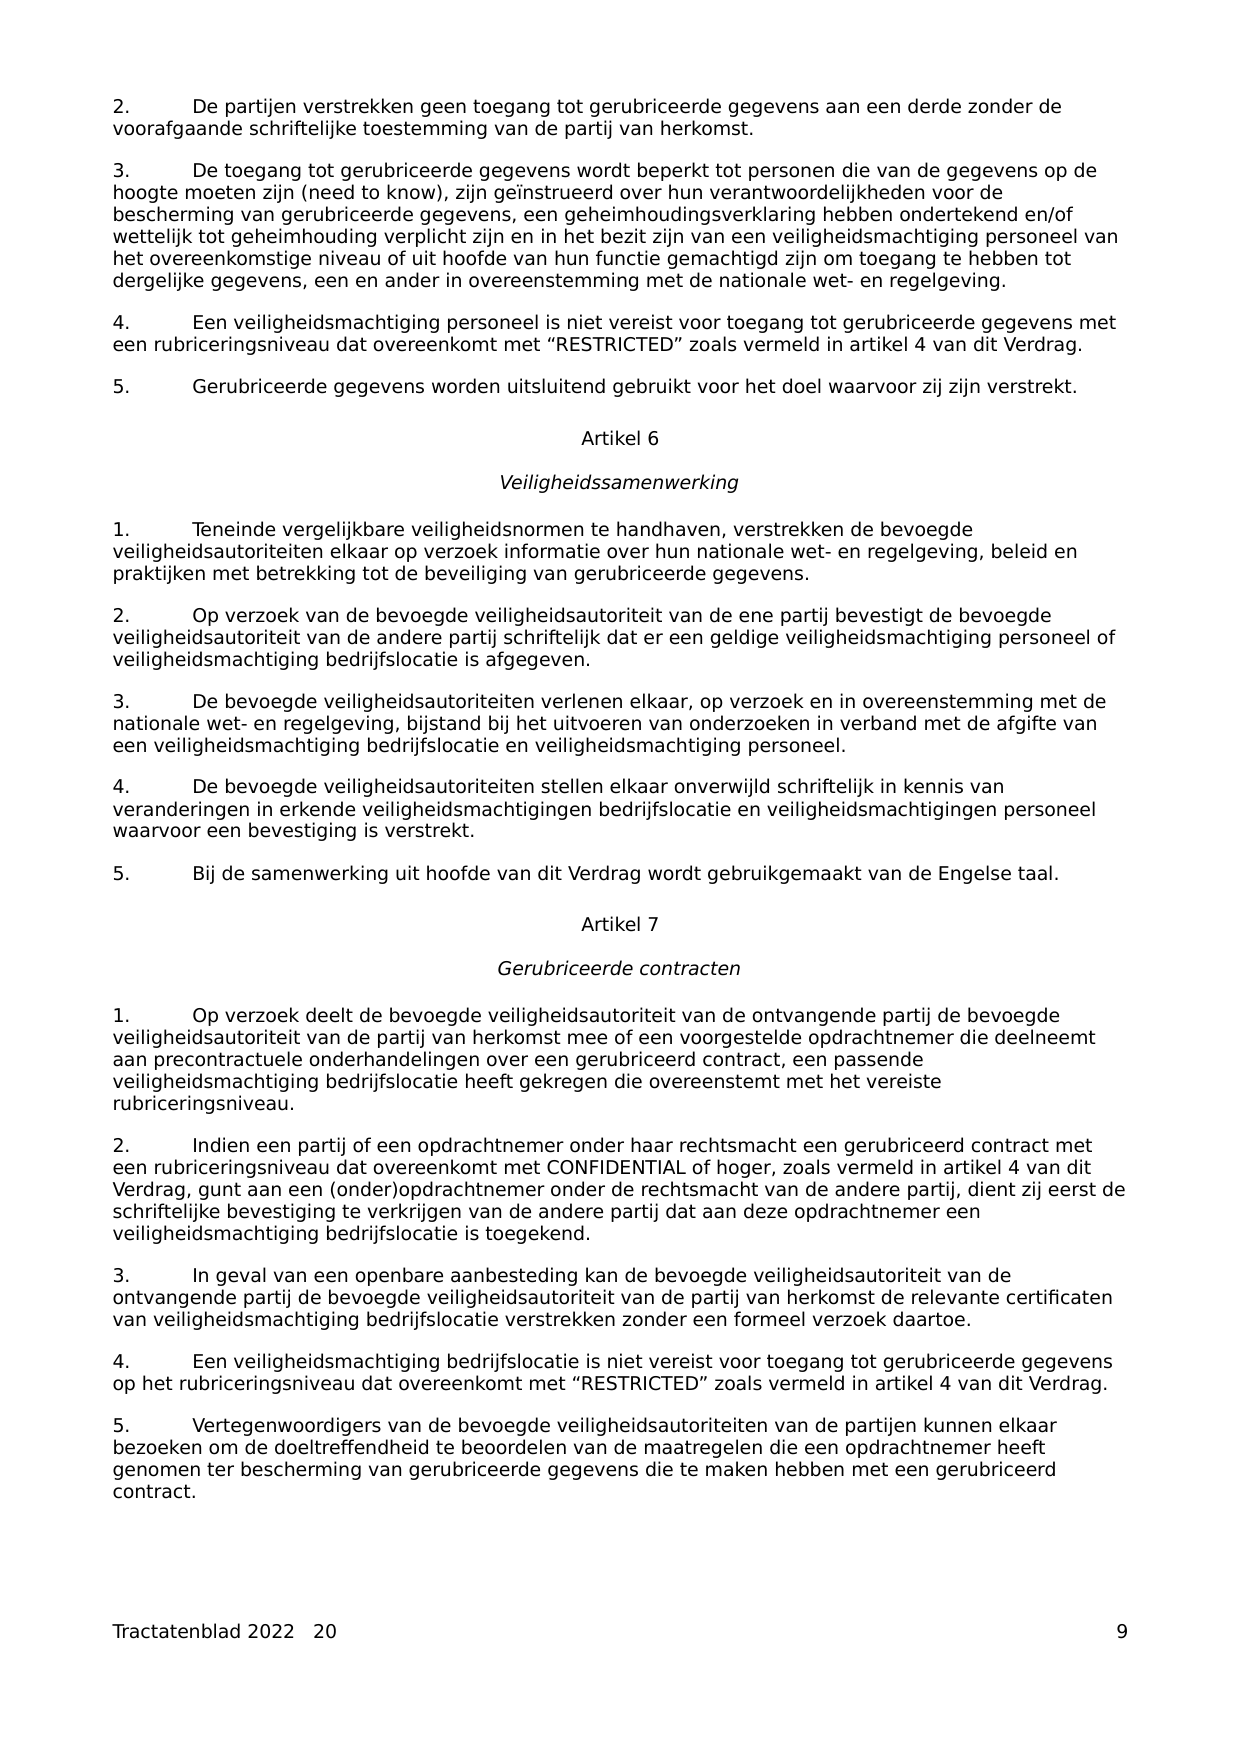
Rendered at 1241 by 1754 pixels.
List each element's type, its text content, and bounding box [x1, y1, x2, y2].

text 2. Indien een partij of een opdrachtnemer onder haar rechtsmacht een gerubriceerd contract met een rubriceringsniveau dat overeenkomt met CONFIDENTIAL of hoger, zoals vermeld in artikel 4 van dit Verdrag, gunt aan een (onder)opdrachtnemer onder de rechtsmacht van de andere partij, dient zij eerst de schriftelijke bevestiging te verkrijgen van de andere partij dat aan deze opdrachtnemer een veiligheidsmachtiging bedrijfslocatie is toegekend. [112, 1135, 1128, 1245]
text 3. De toegang tot gerubriceerde gegevens wordt beperkt tot personen die van de gegevens op de hoogte moeten zijn (need to know), zijn geïnstrueerd over hun verantwoordelijkheden voor de bescherming van gerubriceerde gegevens, een geheimhoudingsverklaring hebben ondertekend en/of wettelijk tot geheimhouding verplicht zijn en in het bezit zijn van een veiligheidsmachtiging personeel van het overeenkomstige niveau of uit hoofde van hun functie gemachtigd zijn om toegang te hebben tot dergelijke gegevens, een en ander in overeenstemming met de nationale wet- en regelgeving. [112, 160, 1128, 292]
text 4. Een veiligheidsmachtiging personeel is niet vereist voor toegang tot gerubriceerde gegevens met een rubriceringsniveau dat overeenkomt met “RESTRICTED” zoals vermeld in artikel 4 van dit Verdrag. [112, 312, 1128, 356]
text 4. Een veiligheidsmachtiging bedrijfslocatie is niet vereist voor toegang tot gerubriceerde gegevens op het rubriceringsniveau dat overeenkomt met “RESTRICTED” zoals vermeld in artikel 4 van dit Verdrag. [112, 1351, 1128, 1395]
text 5. Bij de samenwerking uit hoofde van dit Verdrag wordt gebruikgemaakt van de Engelse taal. [112, 862, 1128, 884]
text 2. Op verzoek van de bevoegde veiligheidsautoriteit van de ene partij bevestigt de bevoegde veiligheidsautoriteit van de andere partij schriftelijk dat er een geldige veiligheidsmachtiging personeel of veiligheidsmachtiging bedrijfslocatie is afgegeven. [112, 604, 1128, 671]
text 3. In geval van een openbare aanbesteding kan de bevoegde veiligheidsautoriteit van de ontvangende partij de bevoegde veiligheidsautoriteit van de partij van herkomst de relevante certificaten van veiligheidsmachtiging bedrijfslocatie verstrekken zonder een formeel verzoek daartoe. [112, 1265, 1128, 1331]
text 2. De partijen verstrekken geen toegang tot gerubriceerde gegevens aan een derde zonder de voorafgaande schriftelijke toestemming van de partij van herkomst. [112, 96, 1128, 140]
text 3. De bevoegde veiligheidsautoriteiten verlenen elkaar, op verzoek en in overeenstemming met de nationale wet- en regelgeving, bijstand bij het uitvoeren van onderzoeken in verband met de afgifte van een veiligheidsmachtiging bedrijfslocatie en veiligheidsmachtiging personeel. [112, 691, 1128, 756]
text 1. Op verzoek deelt de bevoegde veiligheidsautoriteit van de ontvangende partij de bevoegde veiligheidsautoriteit van de partij van herkomst mee of een voorgestelde opdrachtnemer die deelneemt aan precontractuele onderhandelingen over een gerubriceerd contract, een passende veiligheidsmachtiging bedrijfslocatie heeft gekregen die overeenstemt met het vereiste rubriceringsniveau. [112, 1005, 1128, 1115]
text 4. De bevoegde veiligheidsautoriteiten stellen elkaar onverwijld schriftelijk in kennis van veranderingen in erkende veiligheidsmachtigingen bedrijfslocatie en veiligheidsmachtigingen personeel waarvoor een bevestiging is verstrekt. [112, 776, 1128, 842]
text 5. Vertegenwoordigers van de bevoegde veiligheidsautoriteiten van de partijen kunnen elkaar bezoeken om de doeltreffendheid te beoordelen van de maatregelen die een opdrachtnemer heeft genomen ter bescherming van gerubriceerde gegevens die te maken hebben met een gerubriceerd contract. [112, 1415, 1128, 1503]
subtitle Artikel 7 Gerubriceerde contracten [112, 914, 1128, 980]
subtitle Artikel 6 Veiligheidssamenwerking [112, 428, 1128, 494]
text 1. Teneinde vergelijkbare veiligheidsnormen te handhaven, verstrekken de bevoegde veiligheidsautoriteiten elkaar op verzoek informatie over hun nationale wet- en regelgeving, beleid en praktijken met betrekking tot de beveiliging van gerubriceerde gegevens. [112, 519, 1128, 584]
text 5. Gerubriceerde gegevens worden uitsluitend gebruikt voor het doel waarvoor zij zijn verstrekt. [112, 376, 1128, 398]
